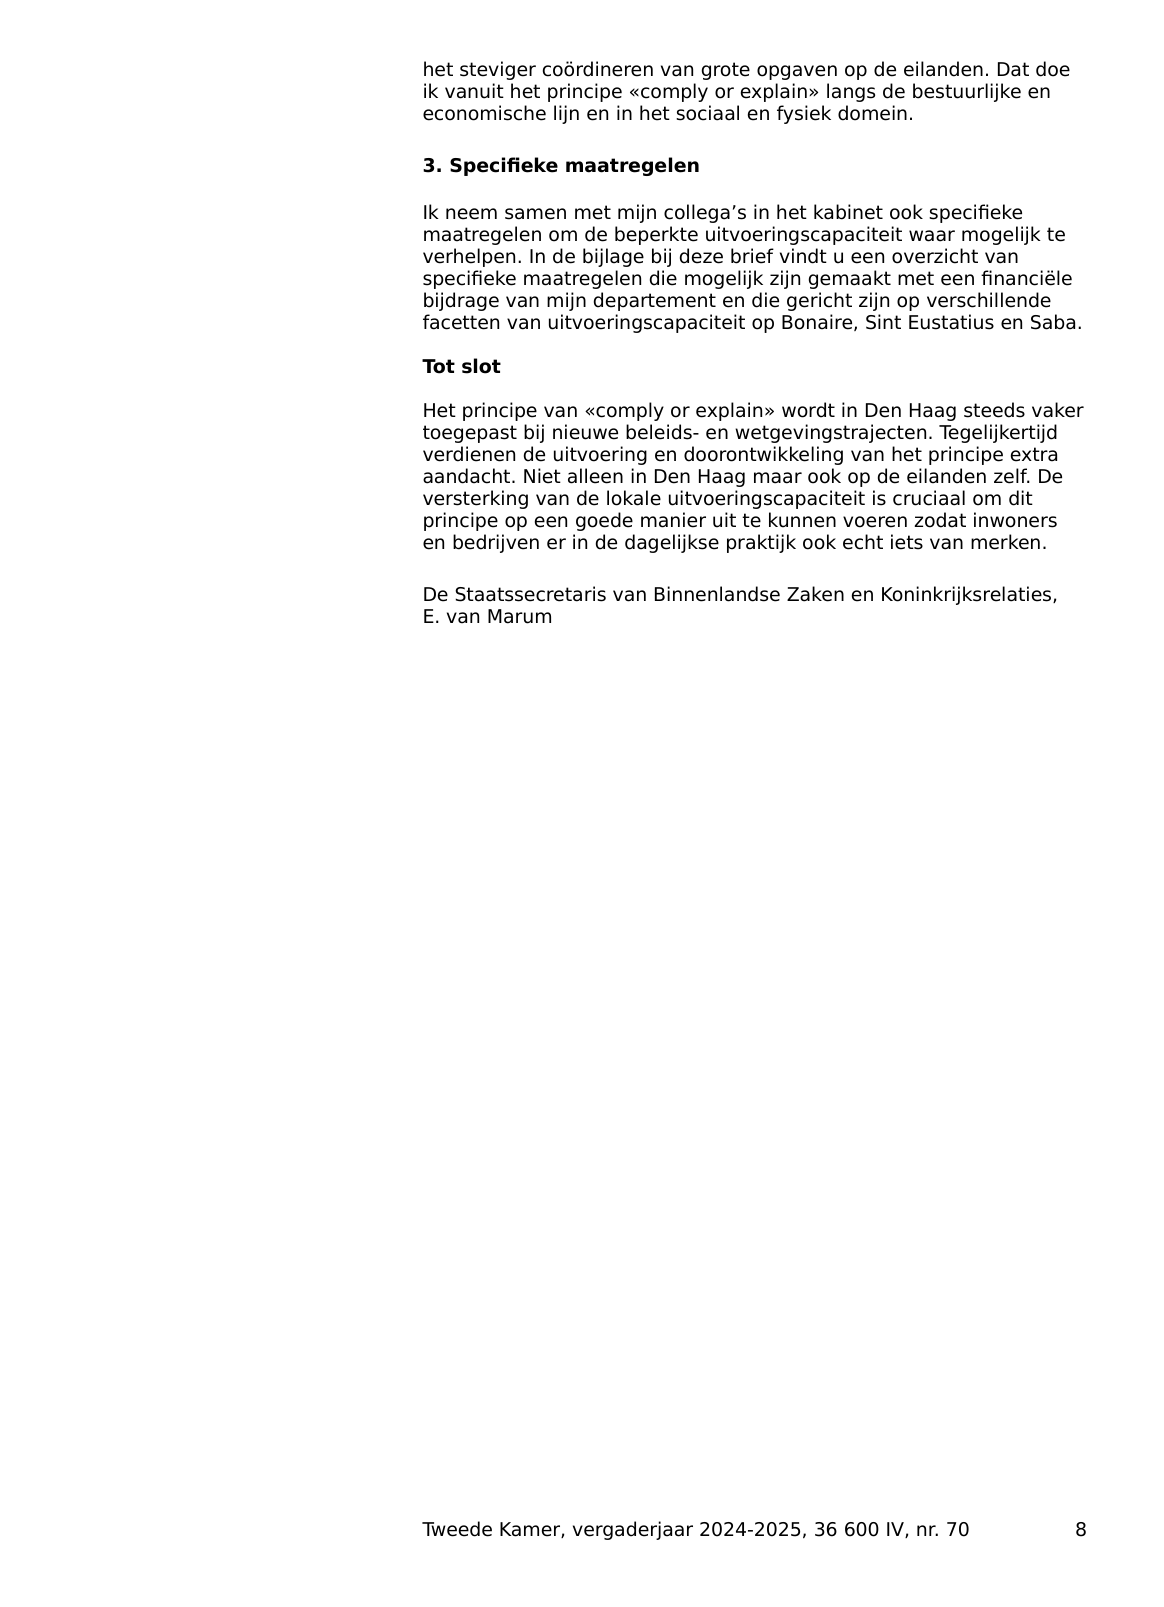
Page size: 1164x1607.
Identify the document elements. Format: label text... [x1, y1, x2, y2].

text het steviger coördineren van grote opgaven op de eilanden. Dat doe ik vanuit het principe «comply or explain» langs de bestuurlijke en economische lijn en in het sociaal en fysiek domein. [422, 59, 1087, 125]
text De Staatssecretaris van Binnenlandse Zaken en Koninkrijksrelaties, E. van Marum [422, 584, 1087, 628]
text Het principe van «comply or explain» wordt in Den Haag steeds vaker toegepast bij nieuwe beleids- en wetgevingstrajecten. Tegelijkertijd verdienen de uitvoering en doorontwikkeling van het principe extra aandacht. Niet alleen in Den Haag maar ook op de eilanden zelf. De versterking van de lokale uitvoeringscapaciteit is cruciaal om dit principe op een goede manier uit te kunnen voeren zodat inwoners en bedrijven er in de dagelijkse praktijk ook echt iets van merken. [422, 400, 1087, 554]
text Ik neem samen met mijn collega’s in het kabinet ook specifieke maatregelen om de beperkte uitvoeringscapaciteit waar mogelijk te verhelpen. In de bijlage bij deze brief vindt u een overzicht van specifieke maatregelen die mogelijk zijn gemaakt met een financiële bijdrage van mijn departement en die gericht zijn op verschillende facetten van uitvoeringscapaciteit op Bonaire, Sint Eustatius en Saba. [422, 202, 1087, 334]
subtitle 3. Specifieke maatregelen [422, 155, 1087, 177]
subtitle Tot slot [422, 356, 1087, 378]
